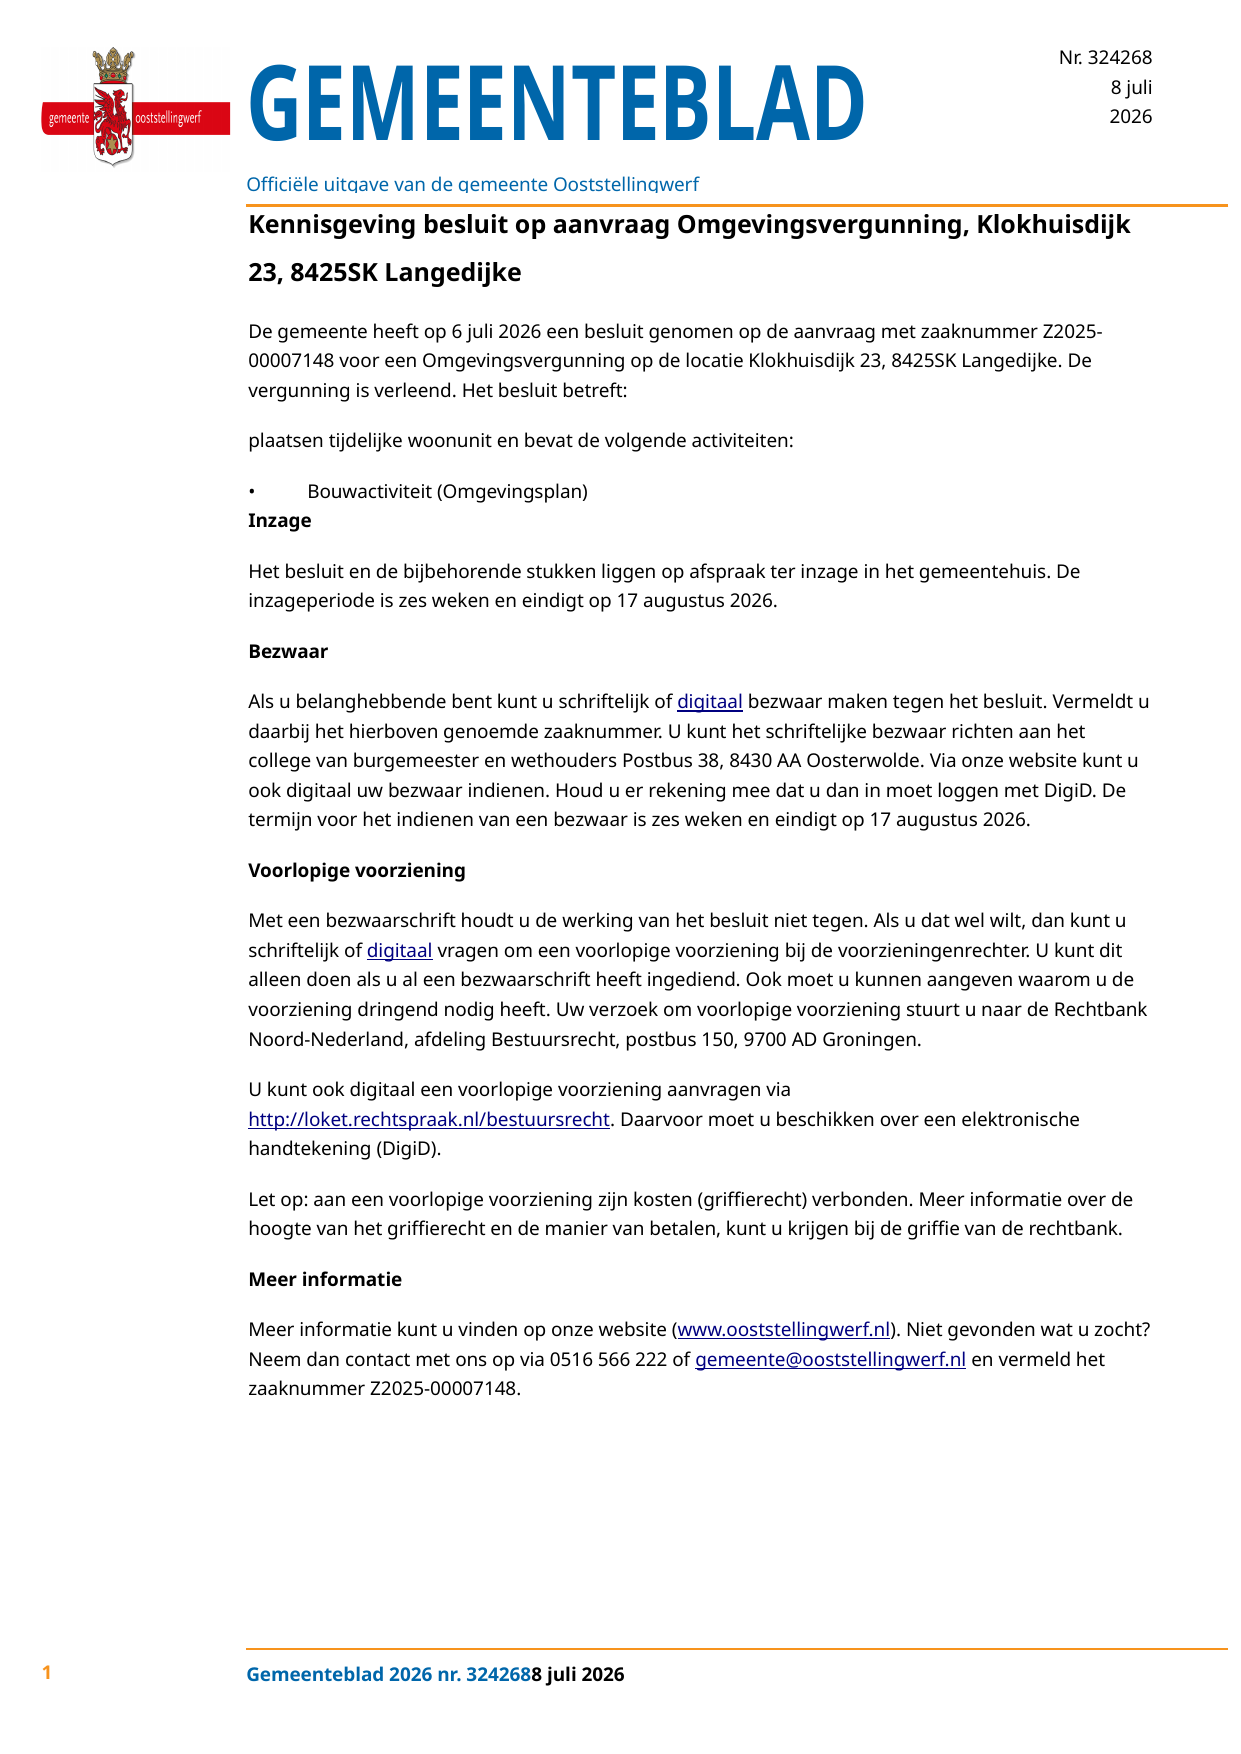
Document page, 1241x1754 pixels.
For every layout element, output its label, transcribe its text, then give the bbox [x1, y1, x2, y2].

text Let op: aan een voorlopige voorziening zijn kosten (griffierecht) verbonden. Meer informatie over de hoogte van het griffierecht en de manier van betalen, kunt u krijgen bij de griffie van de rechtbank. [248, 1186, 1152, 1241]
text Kennisgeving besluit op aanvraag Omgevingsvergunning, Klokhuisdijk 23, 8425SK Langedijke [248, 207, 1152, 288]
list Bouwactiviteit (Omgevingsplan) [248, 478, 1152, 504]
text U kunt ook digitaal een voorlopige voorziening aanvragen via http://loket.rechtspraak.nl/bestuursrecht. Daarvoor moet u beschikken over een elektronische handtekening (DigiD). [248, 1076, 1152, 1161]
text Inzage [248, 507, 1152, 533]
text Als u belanghebbende bent kunt u schriftelijk of digitaal bezwaar maken tegen het besluit. Vermeldt u daarbij het hierboven genoemde zaaknummer. U kunt het schriftelijke bezwaar richten aan het college van burgemeester en wethouders Postbus 38, 8430 AA Oosterwolde. Via onze website kunt u ook digitaal uw bezwaar indienen. Houd u er rekening mee dat u dan in moet loggen met DigiD. De termijn voor het indienen van een bezwaar is zes weken en eindigt op 17 augustus 2026. [248, 688, 1152, 832]
text Meer informatie kunt u vinden op onze website (www.ooststellingwerf.nl). Niet gevonden wat u zocht? Neem dan contact met ons op via 0516 566 222 of gemeente@ooststellingwerf.nl en vermeld het zaaknummer Z2025-00007148. [248, 1316, 1152, 1401]
text plaatsen tijdelijke woonunit en bevat de volgende activiteiten: [248, 427, 1152, 453]
text Voorlopige voorziening [248, 857, 1152, 883]
text De gemeente heeft op 6 juli 2026 een besluit genomen op de aanvraag met zaaknummer Z2025-00007148 voor een Omgevingsvergunning op de locatie Klokhuisdijk 23, 8425SK Langedijke. De vergunning is verleend. Het besluit betreft: [248, 318, 1152, 403]
text Het besluit en de bijbehorende stukken liggen op afspraak ter inzage in het gemeentehuis. De inzageperiode is zes weken en eindigt op 17 augustus 2026. [248, 558, 1152, 613]
text Bezwaar [248, 638, 1152, 664]
picture [41, 47, 231, 172]
text Meer informatie [248, 1266, 1152, 1292]
text Met een bezwaarschrift houdt u de werking van het besluit niet tegen. Als u dat wel wilt, dan kunt u schriftelijk of digitaal vragen om een voorlopige voorziening bij de voorzieningenrechter. U kunt dit alleen doen als u al een bezwaarschrift heeft ingediend. Ook moet u kunnen aangeven waarom u de voorziening dringend nodig heeft. Uw verzoek om voorlopige voorziening stuurt u naar de Rechtbank Noord-Nederland, afdeling Bestuursrecht, postbus 150, 9700 AD Groningen. [248, 907, 1152, 1052]
